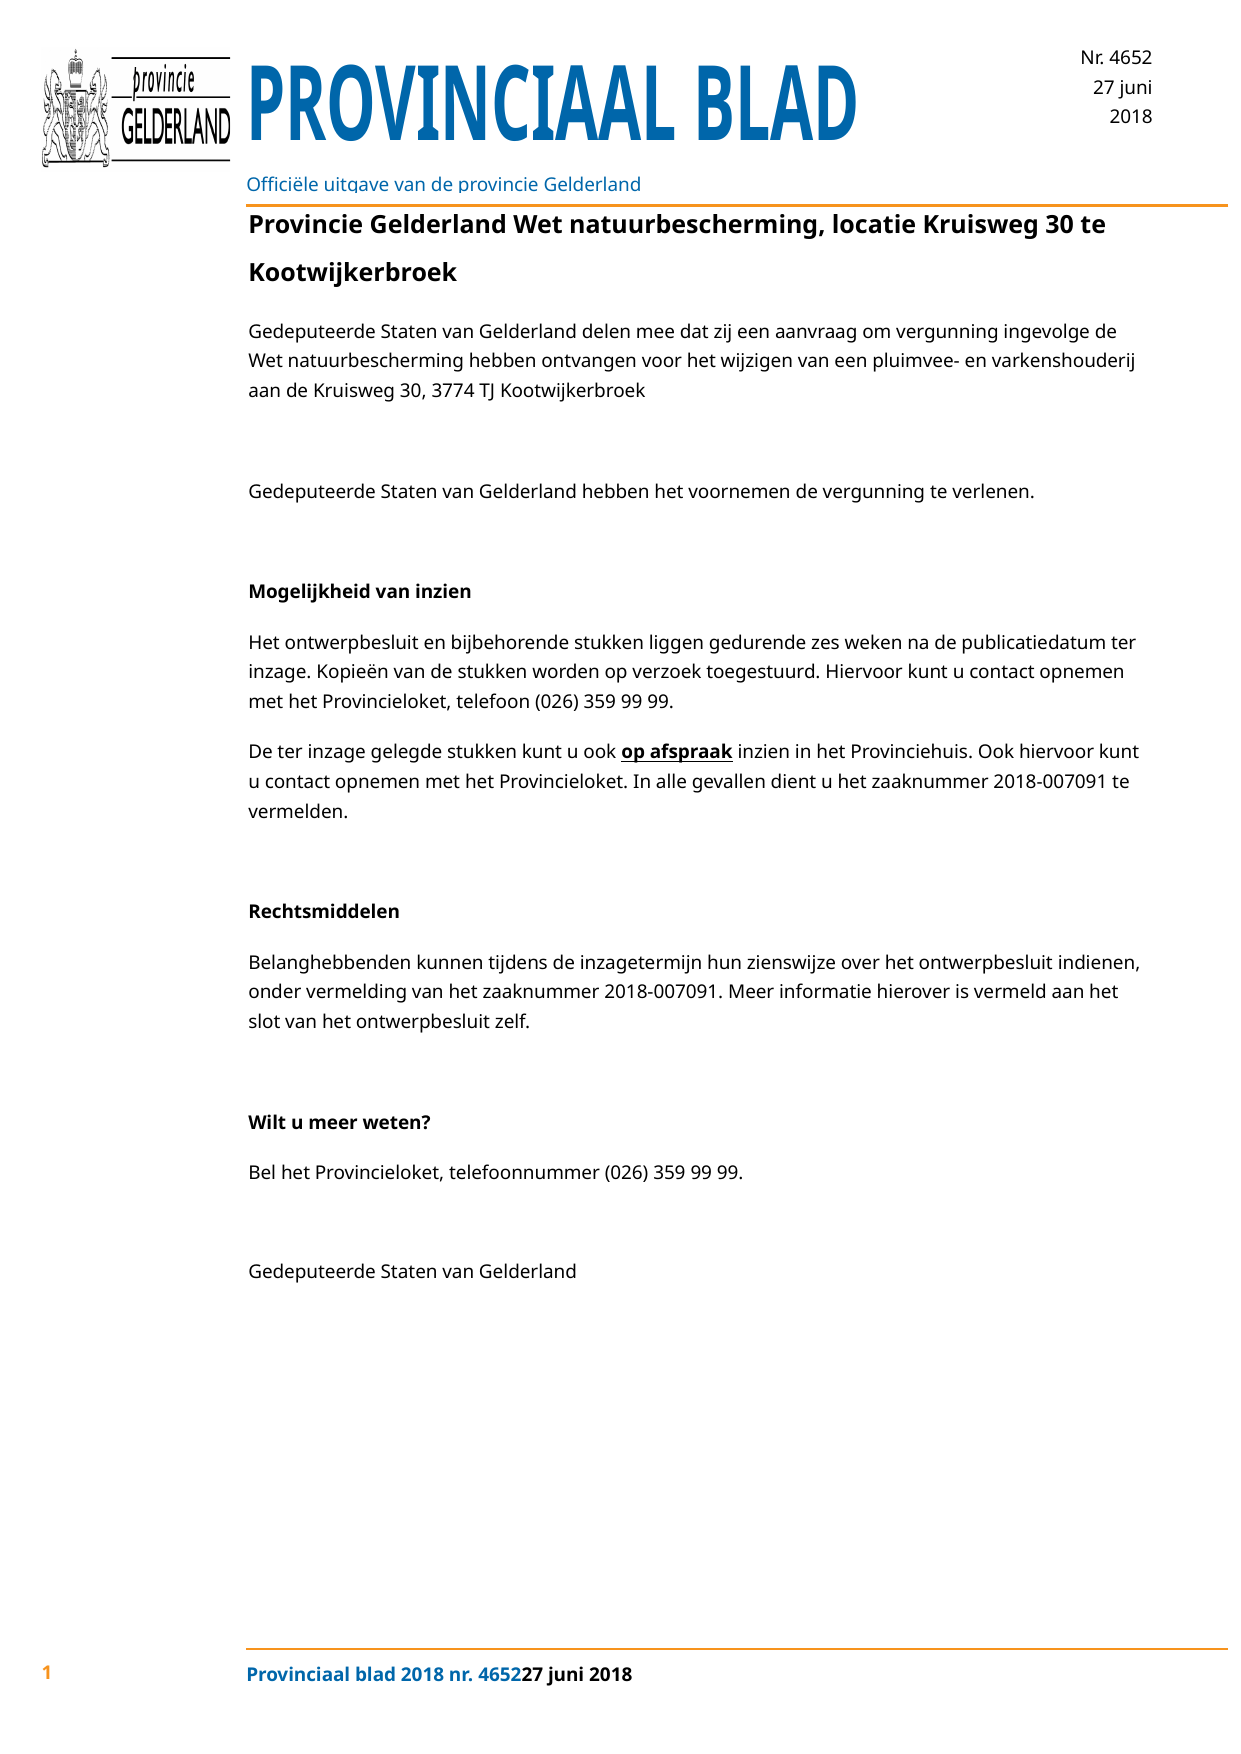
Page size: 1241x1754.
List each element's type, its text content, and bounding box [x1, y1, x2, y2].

text Gedeputeerde Staten van Gelderland delen mee dat zij een aanvraag om vergunning ingevolge de Wet natuurbescherming hebben ontvangen voor het wijzigen van een pluimvee- en varkenshouderij aan de Kruisweg 30, 3774 TJ Kootwijkerbroek [248, 318, 1152, 403]
text Mogelijkheid van inzien [248, 579, 1152, 604]
text Rechtsmiddelen [248, 899, 1152, 924]
text Belanghebbenden kunnen tijdens de inzagetermijn hun zienswijze over het ontwerpbesluit indienen, onder vermelding van het zaaknummer 2018-007091. Meer informatie hierover is vermeld aan het slot van het ontwerpbesluit zelf. [248, 949, 1152, 1034]
text De ter inzage gelegde stukken kunt u ook op afspraak inzien in het Provinciehuis. Ook hiervoor kunt u contact opnemen met het Provincieloket. In alle gevallen dient u het zaaknummer 2018-007091 te vermelden. [248, 739, 1152, 824]
picture [41, 47, 231, 172]
text Provincie Gelderland Wet natuurbescherming, locatie Kruisweg 30 te Kootwijkerbroek [248, 207, 1152, 288]
text Gedeputeerde Staten van Gelderland [248, 1258, 1152, 1283]
text Gedeputeerde Staten van Gelderland hebben het voornemen de vergunning te verlenen. [248, 478, 1152, 504]
text Bel het Provincieloket, telefoonnummer (026) 359 99 99. [248, 1159, 1152, 1185]
text Wilt u meer weten? [248, 1109, 1152, 1135]
text Het ontwerpbesluit en bijbehorende stukken liggen gedurende zes weken na de publicatiedatum ter inzage. Kopieën van de stukken worden op verzoek toegestuurd. Hiervoor kunt u contact opnemen met het Provincieloket, telefoon (026) 359 99 99. [248, 629, 1152, 714]
